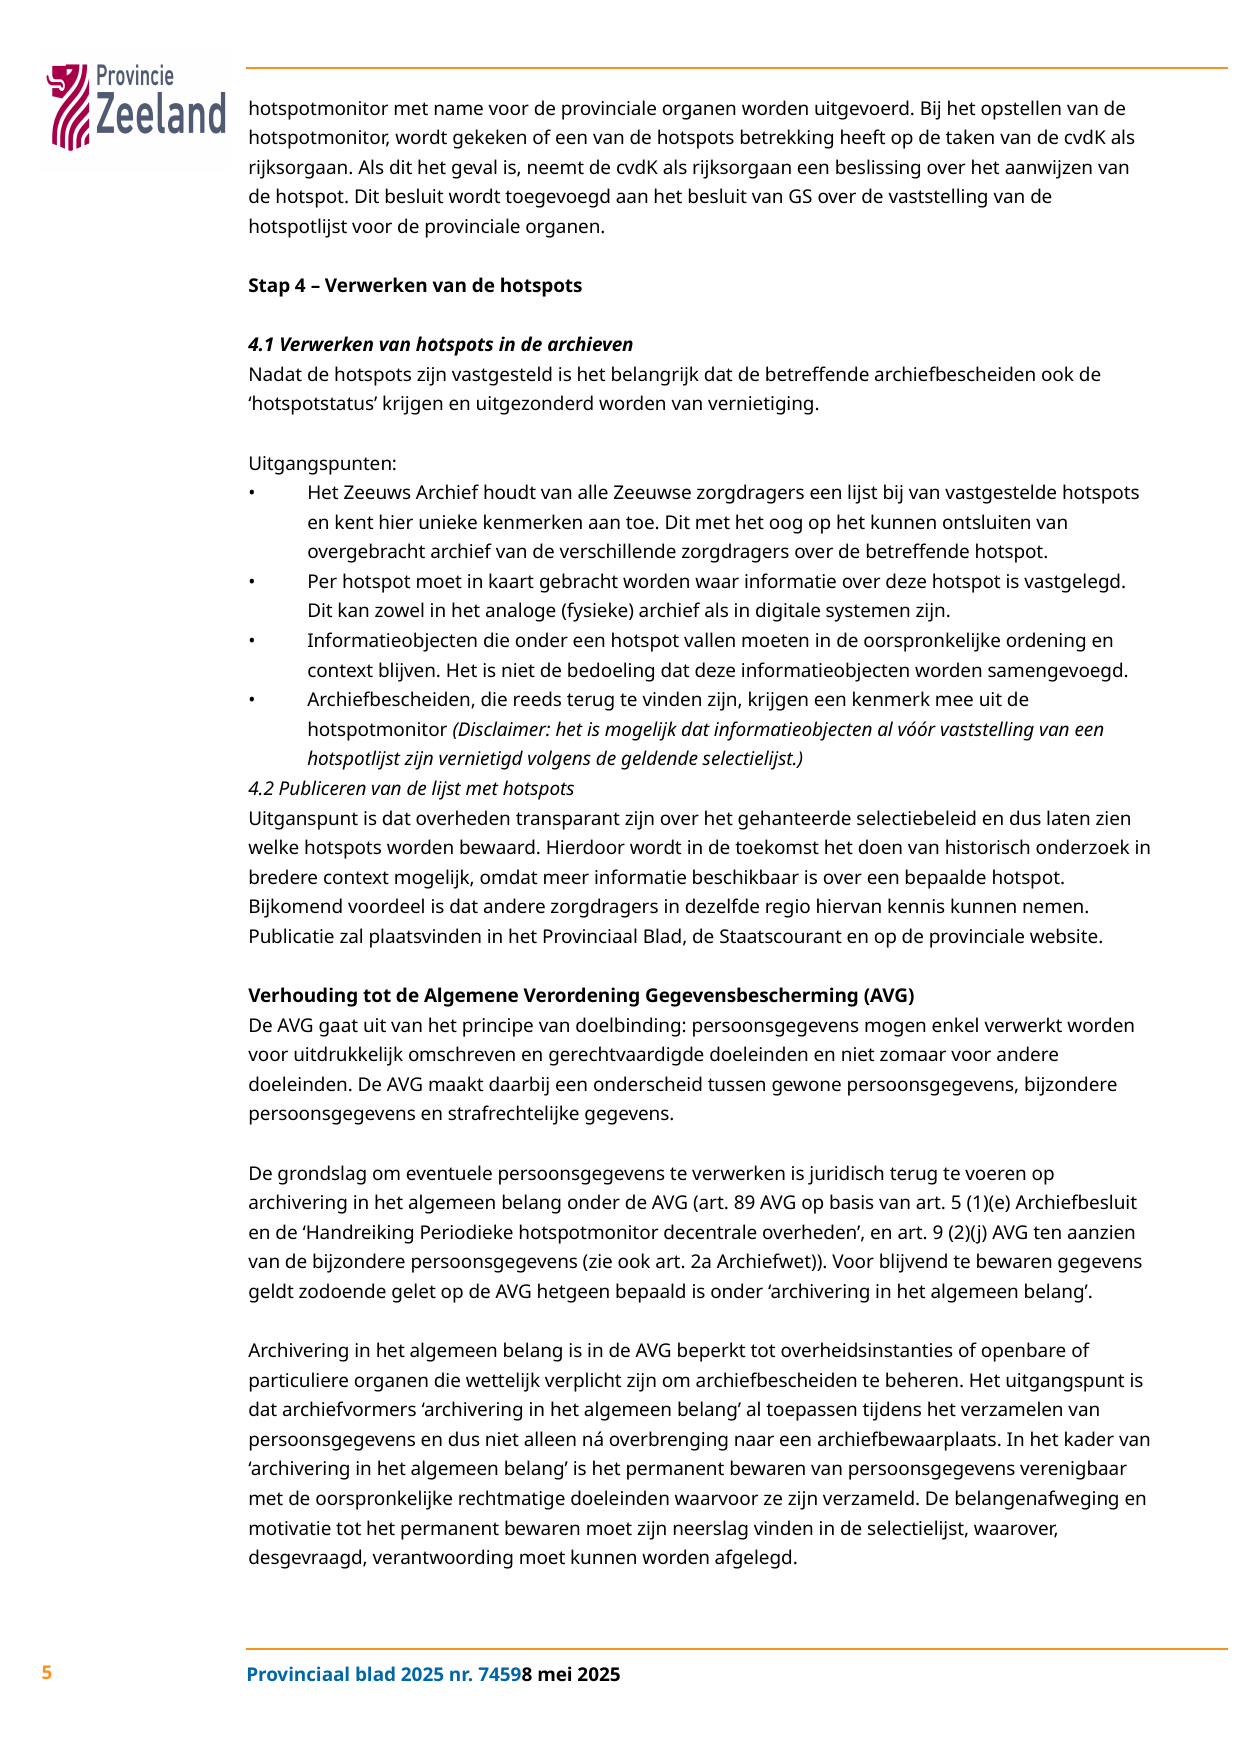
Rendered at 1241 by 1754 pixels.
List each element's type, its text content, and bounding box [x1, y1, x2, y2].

text Nadat de hotspots zijn vastgesteld is het belangrijk dat de betreffende archiefbescheiden ook de ‘hotspotstatus’ krijgen en uitgezonderd worden van vernietiging. [248, 361, 1152, 416]
text De AVG gaat uit van het principe van doelbinding: persoonsgegevens mogen enkel verwerkt worden voor uitdrukkelijk omschreven en gerechtvaardigde doeleinden en niet zomaar voor andere doeleinden. De AVG maakt daarbij een onderscheid tussen gewone persoonsgegevens, bijzondere persoonsgegevens en strafrechtelijke gegevens. [248, 1012, 1152, 1126]
list Archiefbescheiden, die reeds terug te vinden zijn, krijgen een kenmerk mee uit de hotspotmonitor (Disclaimer: het is mogelijk dat informatieobjecten al vóór vaststelling van een hotspotlijst zijn vernietigd volgens de geldende selectielijst.) [248, 686, 1152, 771]
list Het Zeeuws Archief houdt van alle Zeeuwse zorgdragers een lijst bij van vastgestelde hotspots en kent hier unieke kenmerken aan toe. Dit met het oog op het kunnen ontsluiten van overgebracht archief van de verschillende zorgdragers over de betreffende hotspot. [248, 479, 1152, 564]
text 4.2 Publiceren van de lijst met hotspots [248, 775, 1152, 801]
text hotspotmonitor met name voor de provinciale organen worden uitgevoerd. Bij het opstellen van de hotspotmonitor, wordt gekeken of een van de hotspots betrekking heeft op de taken van de cvdK als rijksorgaan. Als dit het geval is, neemt de cvdK als rijksorgaan een beslissing over het aanwijzen van de hotspot. Dit besluit wordt toegevoegd aan het besluit van GS over de vaststelling van de hotspotlijst voor de provinciale organen. [248, 95, 1152, 239]
text Uitganspunt is dat overheden transparant zijn over het gehanteerde selectiebeleid en dus laten zien welke hotspots worden bewaard. Hierdoor wordt in de toekomst het doen van historisch onderzoek in bredere context mogelijk, omdat meer informatie beschikbaar is over een bepaalde hotspot. Bijkomend voordeel is dat andere zorgdragers in dezelfde regio hiervan kennis kunnen nemen. Publicatie zal plaatsvinden in het Provinciaal Blad, de Staatscourant en op de provinciale website. [248, 805, 1152, 949]
text Uitgangspunten: [248, 450, 1152, 476]
list Informatieobjecten die onder een hotspot vallen moeten in de oorspronkelijke ordening en context blijven. Het is niet de bedoeling dat deze informatieobjecten worden samengevoegd. [248, 627, 1152, 683]
text Stap 4 – Verwerken van de hotspots [248, 272, 1152, 298]
text 4.1 Verwerken van hotspots in de archieven [248, 331, 1152, 357]
picture [41, 47, 231, 172]
text Verhouding tot de Algemene Verordening Gegevensbescherming (AVG) [248, 982, 1152, 1008]
text Archivering in het algemeen belang is in de AVG beperkt tot overheidsinstanties of openbare of particuliere organen die wettelijk verplicht zijn om archiefbescheiden te beheren. Het uitgangspunt is dat archiefvormers ‘archivering in het algemeen belang’ al toepassen tijdens het verzamelen van persoonsgegevens en dus niet alleen ná overbrenging naar een archiefbewaarplaats. In het kader van ‘archivering in het algemeen belang’ is het permanent bewaren van persoonsgegevens verenigbaar met de oorspronkelijke rechtmatige doeleinden waarvoor ze zijn verzameld. De belangenafweging en motivatie tot het permanent bewaren moet zijn neerslag vinden in de selectielijst, waarover, desgevraagd, verantwoording moet kunnen worden afgelegd. [248, 1337, 1152, 1570]
text De grondslag om eventuele persoonsgegevens te verwerken is juridisch terug te voeren op archivering in het algemeen belang onder de AVG (art. 89 AVG op basis van art. 5 (1)(e) Archiefbesluit en de ‘Handreiking Periodieke hotspotmonitor decentrale overheden’, en art. 9 (2)(j) AVG ten aanzien van de bijzondere persoonsgegevens (zie ook art. 2a Archiefwet)). Voor blijvend te bewaren gegevens geldt zodoende gelet op de AVG hetgeen bepaald is onder ‘archivering in het algemeen belang’. [248, 1160, 1152, 1304]
list Per hotspot moet in kaart gebracht worden waar informatie over deze hotspot is vastgelegd. Dit kan zowel in het analoge (fysieke) archief als in digitale systemen zijn. [248, 568, 1152, 623]
